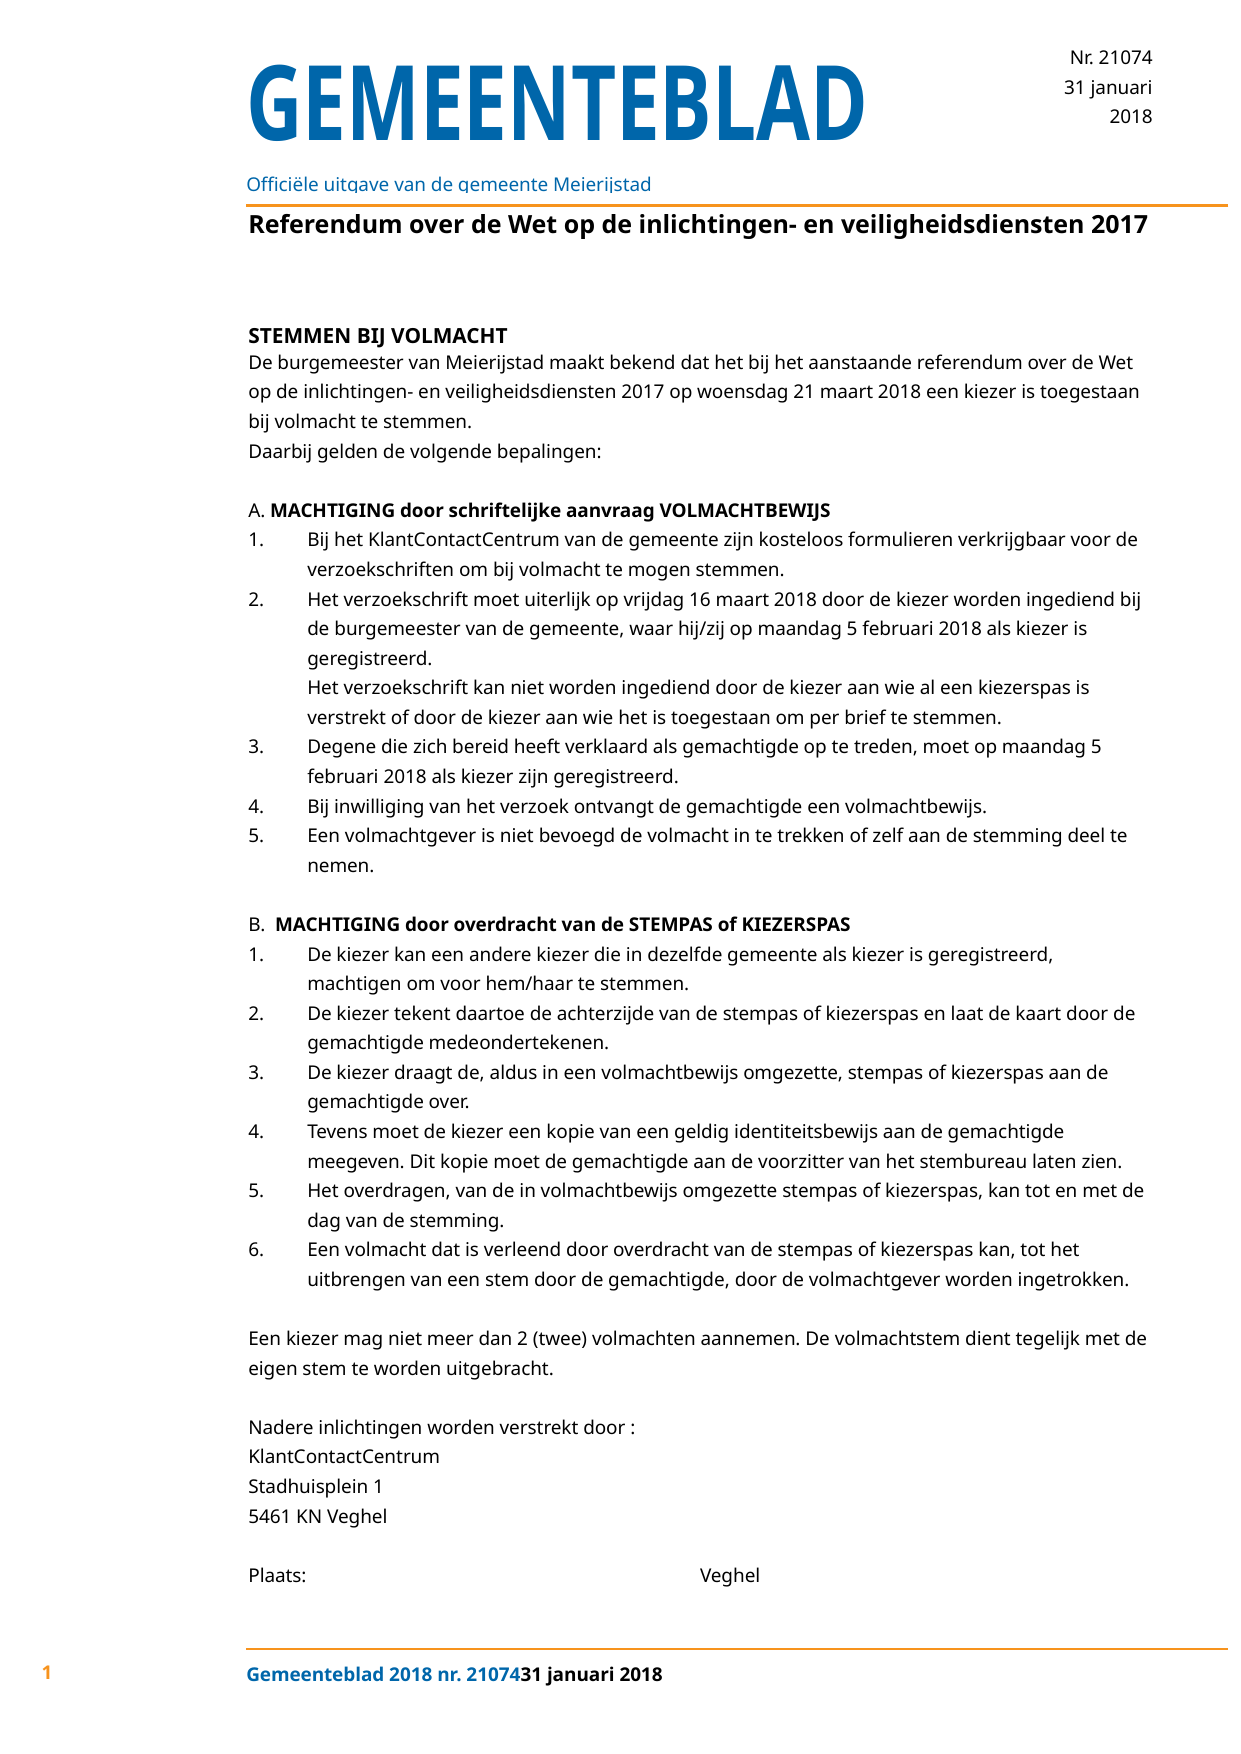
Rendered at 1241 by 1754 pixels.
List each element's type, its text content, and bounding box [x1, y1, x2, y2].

list Bij inwilliging van het verzoek ontvangt de gemachtigde een volmachtbewijs. [248, 793, 1152, 819]
text Stadhuisplein 1 [248, 1473, 1152, 1499]
list De kiezer tekent daartoe de achterzijde van de stempas of kiezerspas en laat de kaart door de gemachtigde medeondertekenen. [248, 1000, 1152, 1055]
text De burgemeester van Meierijstad maakt bekend dat het bij het aanstaande referendum over de Wet op de inlichtingen- en veiligheidsdiensten 2017 op woensdag 21 maart 2018 een kiezer is toegestaan bij volmacht te stemmen. [248, 349, 1152, 434]
list Het verzoekschrift moet uiterlijk op vrijdag 16 maart 2018 door de kiezer worden ingediend bij de burgemeester van de gemeente, waar hij/zij op maandag 5 februari 2018 als kiezer is geregistreerd. [248, 586, 1152, 671]
text A. MACHTIGING door schriftelijke aanvraag VOLMACHTBEWIJS [248, 497, 1152, 523]
list De kiezer kan een andere kiezer die in dezelfde gemeente als kiezer is geregistreerd, machtigen om voor hem/haar te stemmen. [248, 941, 1152, 996]
text 5461 KN Veghel [248, 1503, 1152, 1529]
list Een volmacht dat is verleend door overdracht van de stempas of kiezerspas kan, tot het uitbrengen van een stem door de gemachtigde, door de volmachtgever worden ingetrokken. [248, 1237, 1152, 1292]
text KlantContactCentrum [248, 1444, 1152, 1469]
list Het verzoekschrift kan niet worden ingediend door de kiezer aan wie al een kiezerspas is verstrekt of door de kiezer aan wie het is toegestaan om per brief te stemmen. [248, 674, 1152, 730]
text Referendum over de Wet op de inlichtingen- en veiligheidsdiensten 2017 [248, 207, 1152, 241]
table_header Plaats: [248, 1562, 700, 1588]
list Tevens moet de kiezer een kopie van een geldig identiteitsbewijs aan de gemachtigde meegeven. Dit kopie moet de gemachtigde aan de voorzitter van het stembureau laten zien. [248, 1118, 1152, 1174]
text STEMMEN BIJ VOLMACHT [248, 321, 1152, 349]
list Een volmachtgever is niet bevoegd de volmacht in te trekken of zelf aan de stemming deel te nemen. [248, 822, 1152, 878]
list Het overdragen, van de in volmachtbewijs omgezette stempas of kiezerspas, kan tot en met de dag van de stemming. [248, 1177, 1152, 1233]
text B. MACHTIGING door overdracht van de STEMPAS of KIEZERSPAS [248, 911, 1152, 937]
picture [41, 47, 231, 172]
text Een kiezer mag niet meer dan 2 (twee) volmachten aannemen. De volmachtstem dient tegelijk met de eigen stem te worden uitgebracht. [248, 1325, 1152, 1381]
text Nadere inlichtingen worden verstrekt door : [248, 1414, 1152, 1440]
list Bij het KlantContactCentrum van de gemeente zijn kosteloos formulieren verkrijgbaar voor de verzoekschriften om bij volmacht te mogen stemmen. [248, 527, 1152, 582]
text Daarbij gelden de volgende bepalingen: [248, 438, 1152, 464]
table_header Veghel [700, 1562, 1152, 1588]
list Degene die zich bereid heeft verklaard als gemachtigde op te treden, moet op maandag 5 februari 2018 als kiezer zijn geregistreerd. [248, 734, 1152, 789]
list De kiezer draagt de, aldus in een volmachtbewijs omgezette, stempas of kiezerspas aan de gemachtigde over. [248, 1059, 1152, 1114]
